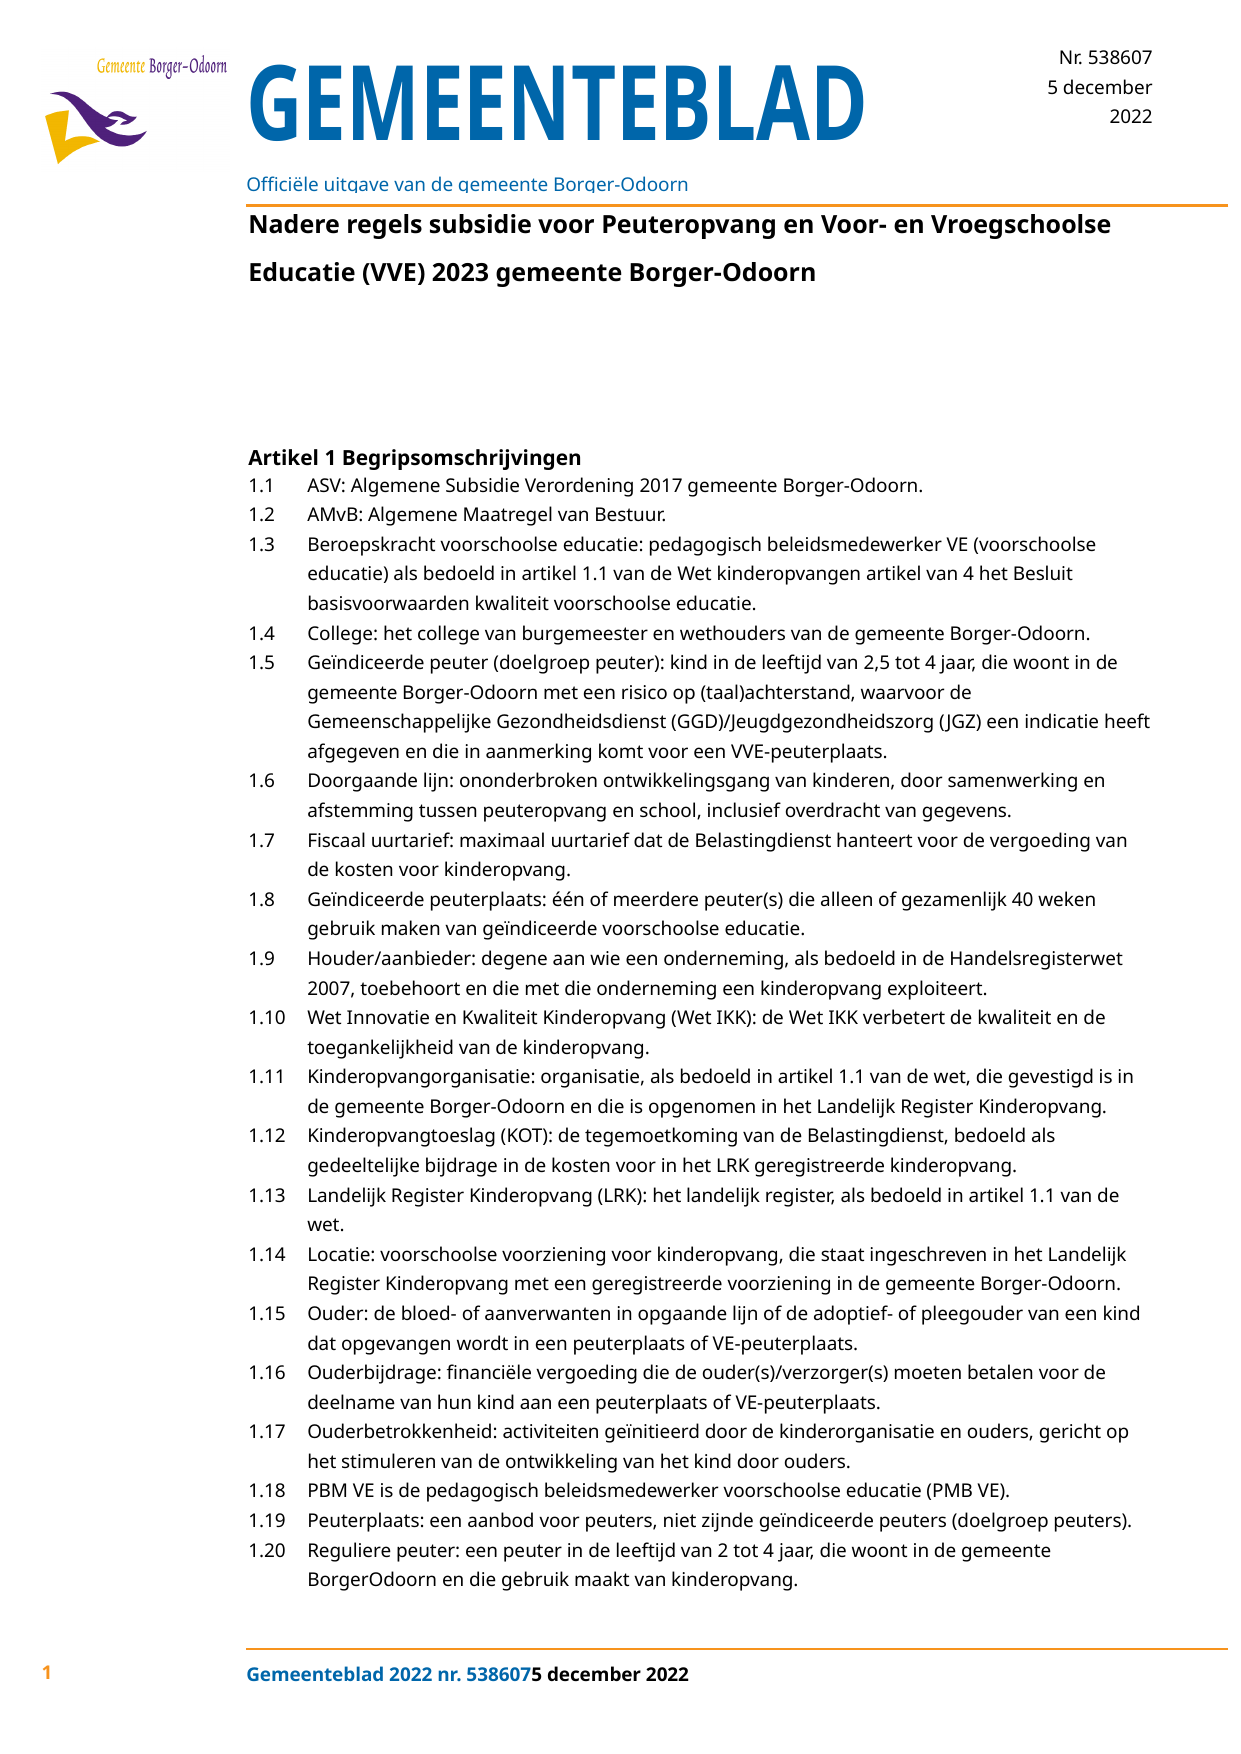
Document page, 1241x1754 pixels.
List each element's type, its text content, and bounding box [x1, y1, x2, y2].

list Ouderbetrokkenheid: activiteiten geïnitieerd door de kinderorganisatie en ouders, gericht op het stimuleren van de ontwikkeling van het kind door ouders. [248, 1418, 1152, 1474]
text Nadere regels subsidie voor Peuteropvang en Voor- en Vroegschoolse Educatie (VVE) 2023 gemeente Borger-Odoorn [248, 207, 1152, 288]
text Artikel 1 Begripsomschrijvingen [248, 443, 1152, 472]
list Kinderopvangorganisatie: organisatie, als bedoeld in artikel 1.1 van de wet, die gevestigd is in de gemeente Borger-Odoorn en die is opgenomen in het Landelijk Register Kinderopvang. [248, 1063, 1152, 1119]
list Wet Innovatie en Kwaliteit Kinderopvang (Wet IKK): de Wet IKK verbetert de kwaliteit en de toegankelijkheid van de kinderopvang. [248, 1004, 1152, 1059]
list ASV: Algemene Subsidie Verordening 2017 gemeente Borger-Odoorn. [248, 472, 1152, 497]
list Locatie: voorschoolse voorziening voor kinderopvang, die staat ingeschreven in het Landelijk Register Kinderopvang met een geregistreerde voorziening in de gemeente Borger-Odoorn. [248, 1241, 1152, 1296]
list Geïndiceerde peuter (doelgroep peuter): kind in de leeftijd van 2,5 tot 4 jaar, die woont in de gemeente Borger-Odoorn met een risico op (taal)achterstand, waarvoor de Gemeenschappelijke Gezondheidsdienst (GGD)/Jeugdgezondheidszorg (JGZ) een indicatie heeft afgegeven en die in aanmerking komt voor een VVE-peuterplaats. [248, 649, 1152, 764]
list Houder/aanbieder: degene aan wie een onderneming, als bedoeld in de Handelsregisterwet 2007, toebehoort en die met die onderneming een kinderopvang exploiteert. [248, 945, 1152, 1000]
list Beroepskracht voorschoolse educatie: pedagogisch beleidsmedewerker VE (voorschoolse educatie) als bedoeld in artikel 1.1 van de Wet kinderopvangen artikel van 4 het Besluit basisvoorwaarden kwaliteit voorschoolse educatie. [248, 531, 1152, 616]
list Ouderbijdrage: financiële vergoeding die de ouder(s)/verzorger(s) moeten betalen voor de deelname van hun kind aan een peuterplaats of VE-peuterplaats. [248, 1359, 1152, 1414]
list Peuterplaats: een aanbod voor peuters, niet zijnde geïndiceerde peuters (doelgroep peuters). [248, 1507, 1152, 1533]
list Reguliere peuter: een peuter in de leeftijd van 2 tot 4 jaar, die woont in de gemeente BorgerOdoorn en die gebruik maakt van kinderopvang. [248, 1537, 1152, 1592]
list College: het college van burgemeester en wethouders van de gemeente Borger-Odoorn. [248, 620, 1152, 645]
list Ouder: de bloed- of aanverwanten in opgaande lijn of de adoptief- of pleegouder van een kind dat opgevangen wordt in een peuterplaats of VE-peuterplaats. [248, 1300, 1152, 1355]
picture [41, 47, 231, 172]
list Landelijk Register Kinderopvang (LRK): het landelijk register, als bedoeld in artikel 1.1 van de wet. [248, 1182, 1152, 1237]
list Fiscaal uurtarief: maximaal uurtarief dat de Belastingdienst hanteert voor de vergoeding van de kosten voor kinderopvang. [248, 827, 1152, 882]
list PBM VE is de pedagogisch beleidsmedewerker voorschoolse educatie (PMB VE). [248, 1478, 1152, 1503]
list Doorgaande lijn: ononderbroken ontwikkelingsgang van kinderen, door samenwerking en afstemming tussen peuteropvang en school, inclusief overdracht van gegevens. [248, 768, 1152, 823]
list Kinderopvangtoeslag (KOT): de tegemoetkoming van de Belastingdienst, bedoeld als gedeeltelijke bijdrage in de kosten voor in het LRK geregistreerde kinderopvang. [248, 1123, 1152, 1178]
list AMvB: Algemene Maatregel van Bestuur. [248, 501, 1152, 527]
list Geïndiceerde peuterplaats: één of meerdere peuter(s) die alleen of gezamenlijk 40 weken gebruik maken van geïndiceerde voorschoolse educatie. [248, 886, 1152, 941]
